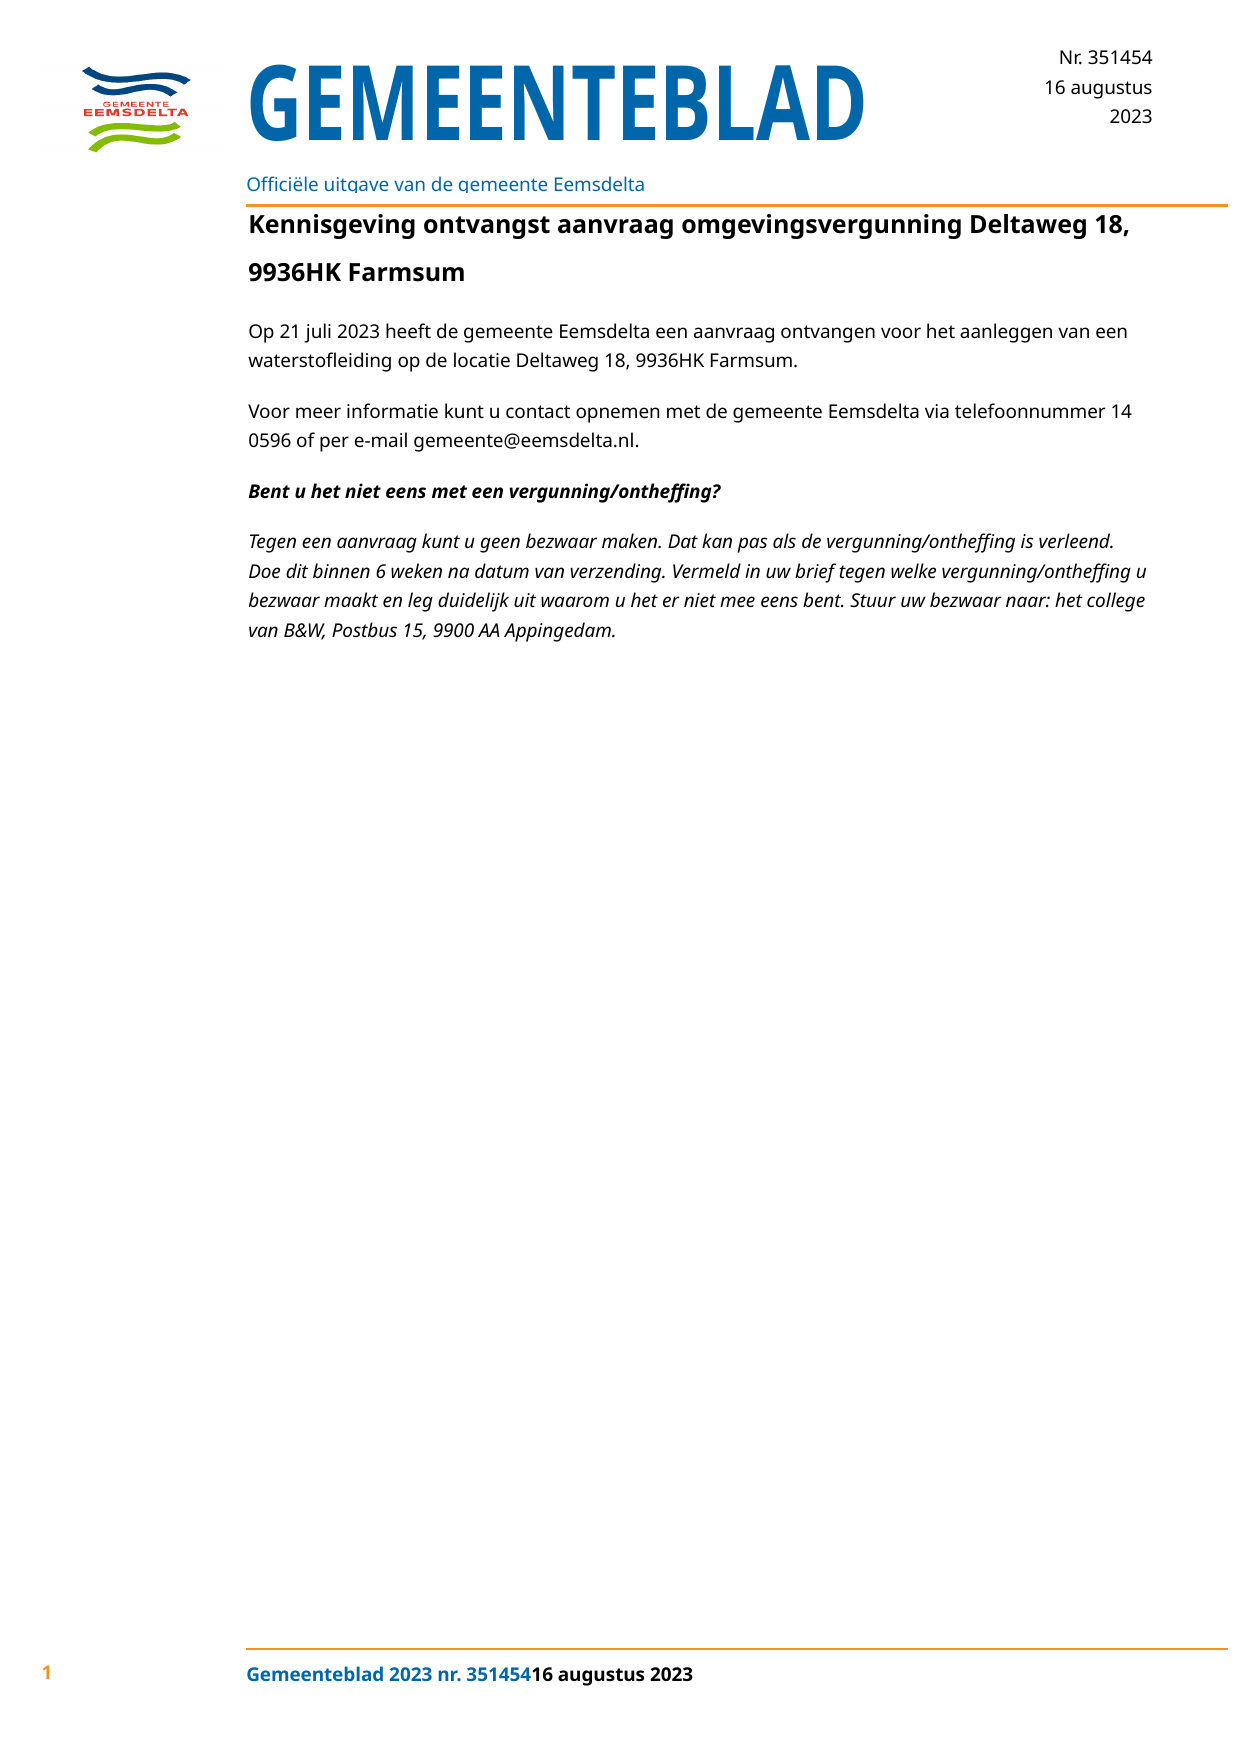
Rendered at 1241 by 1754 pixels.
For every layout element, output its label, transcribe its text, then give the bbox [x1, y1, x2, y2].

picture [41, 47, 231, 172]
text Bent u het niet eens met een vergunning/ontheffing? [248, 478, 1152, 504]
text Op 21 juli 2023 heeft de gemeente Eemsdelta een aanvraag ontvangen voor het aanleggen van een waterstofleiding op de locatie Deltaweg 18, 9936HK Farmsum. [248, 318, 1152, 373]
text Voor meer informatie kunt u contact opnemen met de gemeente Eemsdelta via telefoonnummer 14 0596 of per e-mail gemeente@eemsdelta.nl. [248, 398, 1152, 453]
text Tegen een aanvraag kunt u geen bezwaar maken. Dat kan pas als de vergunning/ontheffing is verleend. Doe dit binnen 6 weken na datum van verzending. Vermeld in uw brief tegen welke vergunning/ontheffing u bezwaar maakt en leg duidelijk uit waarom u het er niet mee eens bent. Stuur uw bezwaar naar: het college van B&W, Postbus 15, 9900 AA Appingedam. [248, 528, 1152, 643]
text Kennisgeving ontvangst aanvraag omgevingsvergunning Deltaweg 18, 9936HK Farmsum [248, 207, 1152, 288]
